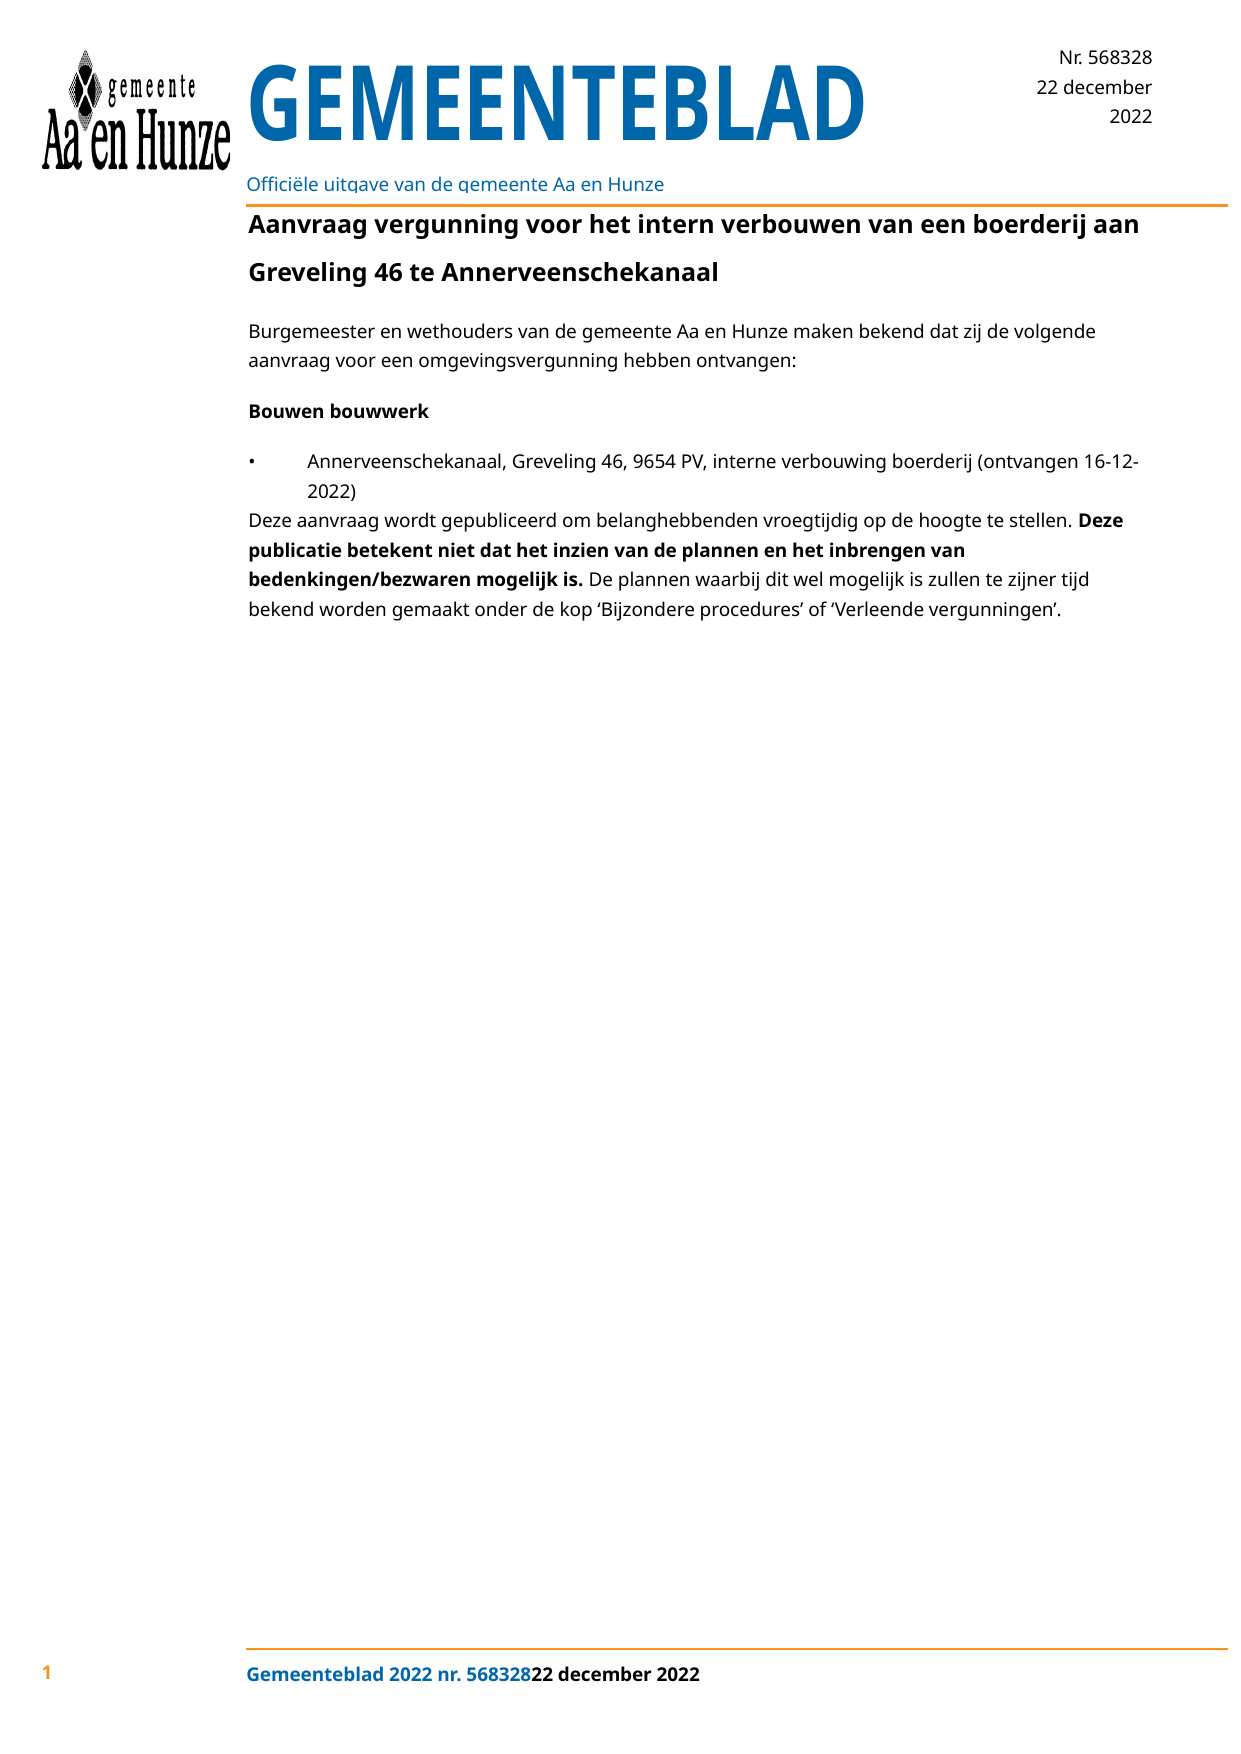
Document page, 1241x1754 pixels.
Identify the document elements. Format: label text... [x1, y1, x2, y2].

text Bouwen bouwwerk [248, 398, 1152, 424]
text Burgemeester en wethouders van de gemeente Aa en Hunze maken bekend dat zij de volgende aanvraag voor een omgevingsvergunning hebben ontvangen: [248, 318, 1152, 373]
text Aanvraag vergunning voor het intern verbouwen van een boerderij aan Greveling 46 te Annerveenschekanaal [248, 207, 1152, 288]
picture [41, 47, 231, 172]
text Deze aanvraag wordt gepubliceerd om belanghebbenden vroegtijdig op de hoogte te stellen. Deze publicatie betekent niet dat het inzien van de plannen en het inbrengen van bedenkingen/bezwaren mogelijk is. De plannen waarbij dit wel mogelijk is zullen te zijner tijd bekend worden gemaakt onder de kop ‘Bijzondere procedures’ of ‘Verleende vergunningen’. [248, 507, 1152, 622]
list Annerveenschekanaal, Greveling 46, 9654 PV, interne verbouwing boerderij (ontvangen 16-12-2022) [248, 448, 1152, 504]
